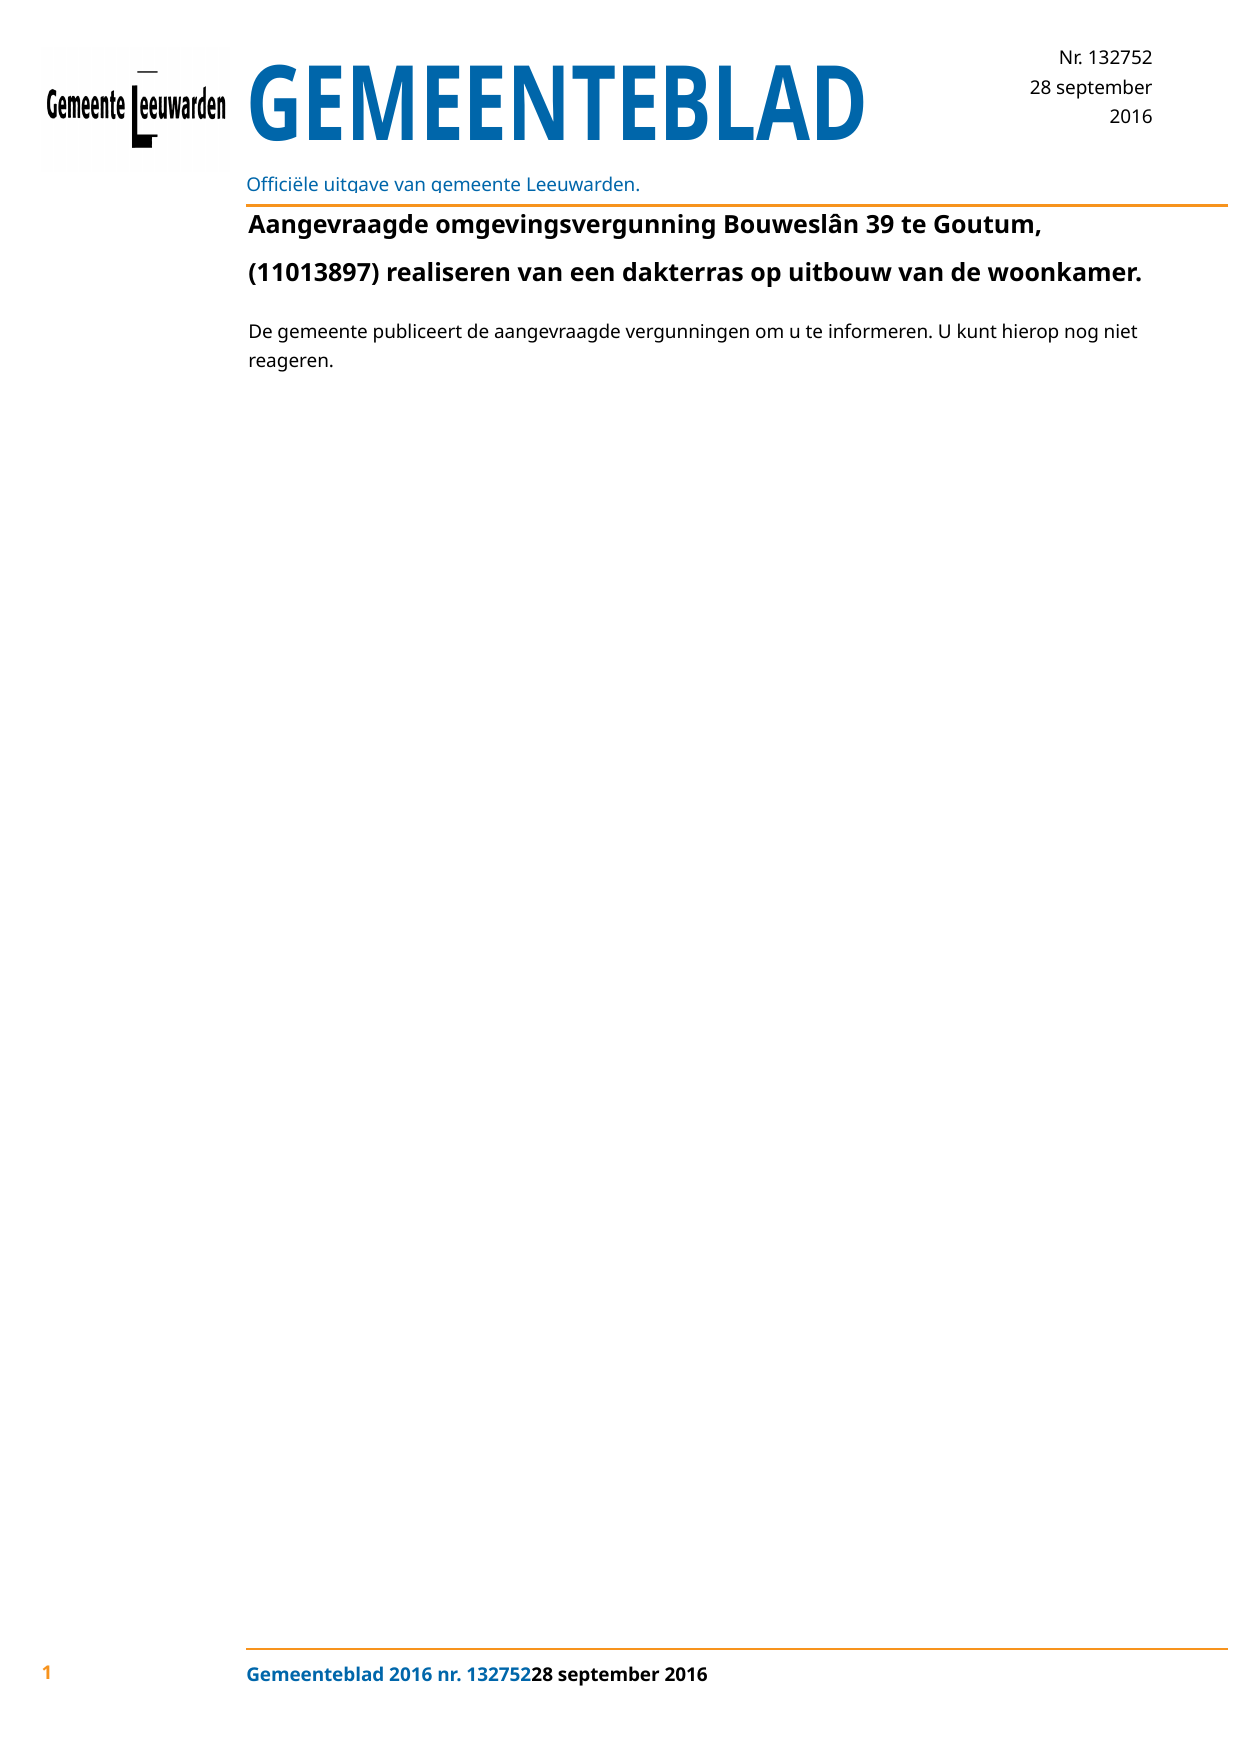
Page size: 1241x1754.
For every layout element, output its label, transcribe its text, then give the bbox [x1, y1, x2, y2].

text De gemeente publiceert de aangevraagde vergunningen om u te informeren. U kunt hierop nog niet reageren. [248, 318, 1152, 373]
picture [41, 47, 231, 172]
text Aangevraagde omgevingsvergunning Bouweslân 39 te Goutum, (11013897) realiseren van een dakterras op uitbouw van de woonkamer. [248, 207, 1152, 288]
